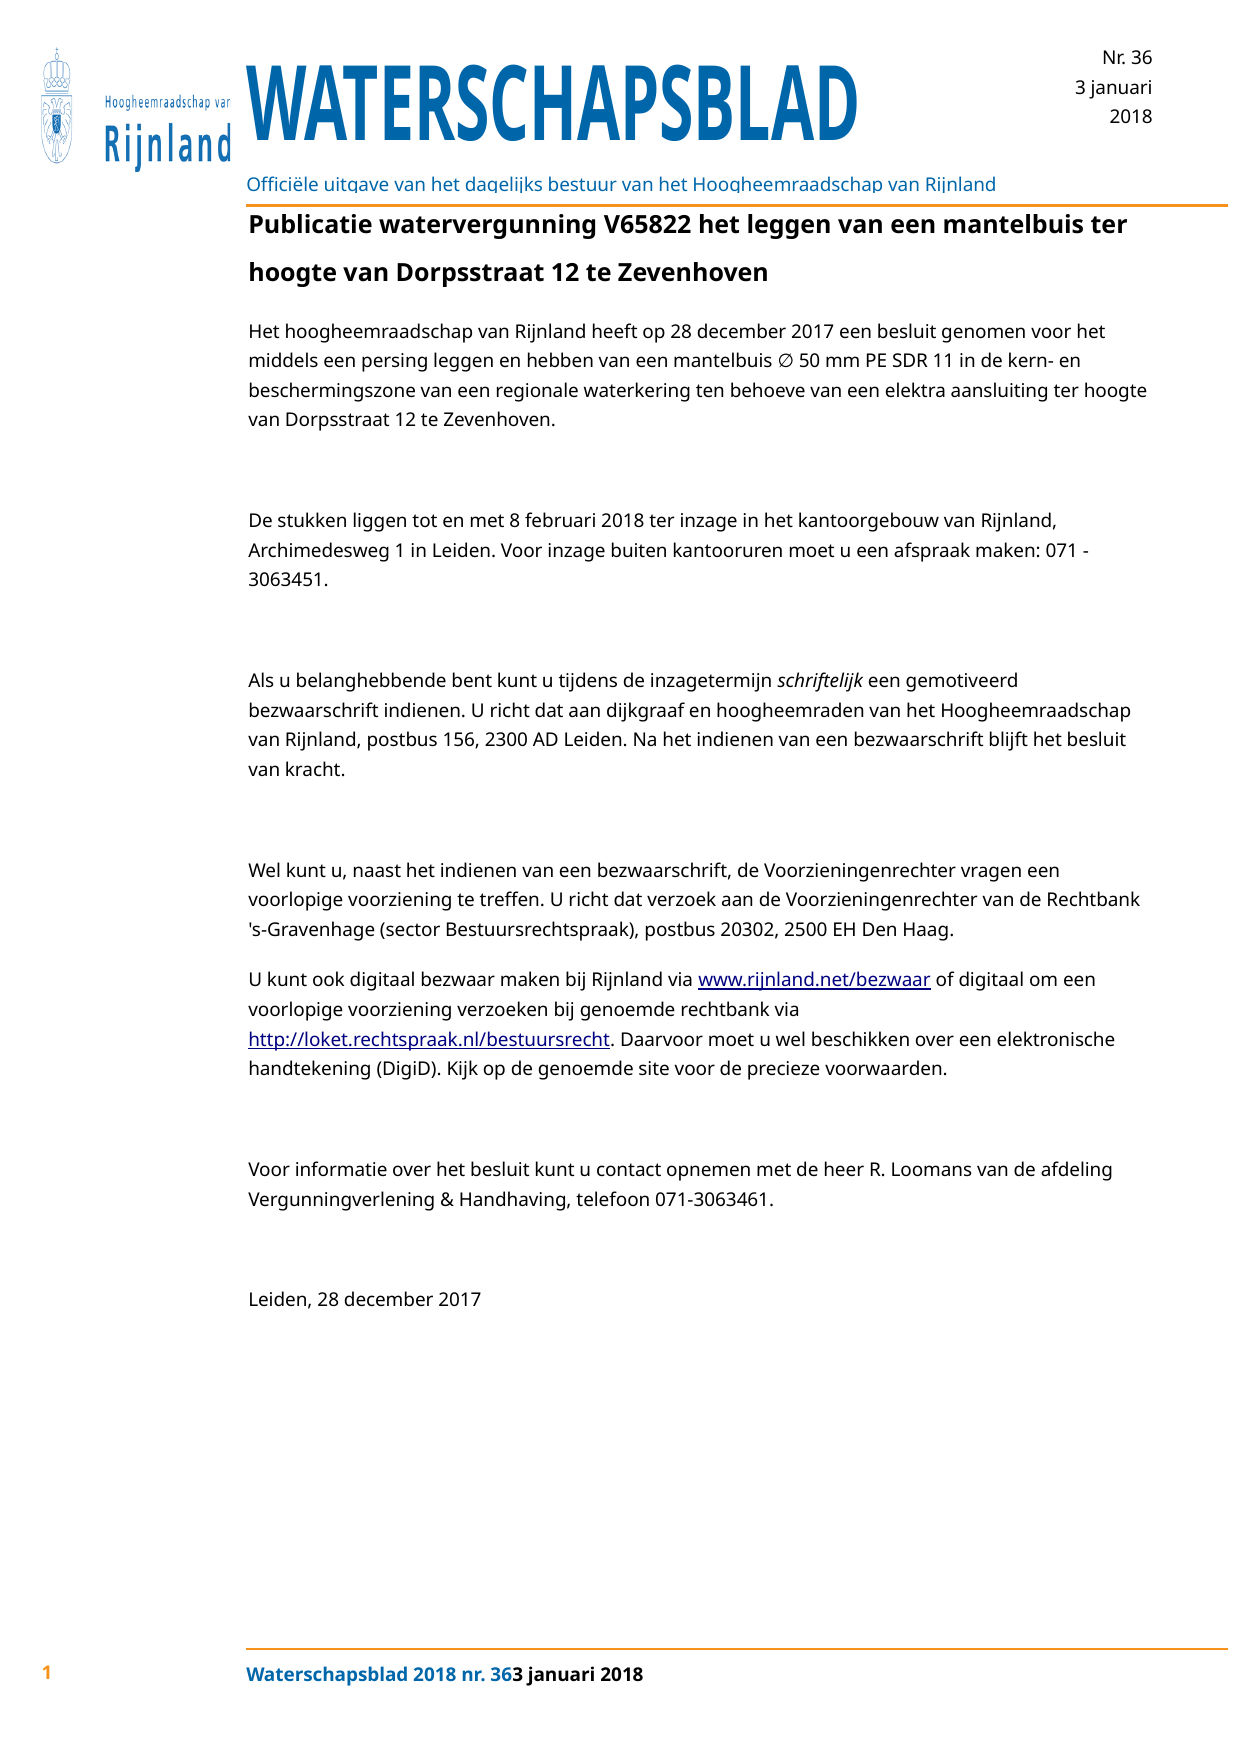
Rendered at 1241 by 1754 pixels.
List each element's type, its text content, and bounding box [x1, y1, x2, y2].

text Leiden, 28 december 2017 [248, 1287, 1152, 1312]
picture [41, 47, 231, 172]
text U kunt ook digitaal bezwaar maken bij Rijnland via www.rijnland.net/bezwaar of digitaal om een voorlopige voorziening verzoeken bij genoemde rechtbank via http://loket.rechtspraak.nl/bestuursrecht. Daarvoor moet u wel beschikken over een elektronische handtekening (DigiD). Kijk op de genoemde site voor de precieze voorwaarden. [248, 967, 1152, 1081]
text Als u belanghebbende bent kunt u tijdens de inzagetermijn schriftelijk een gemotiveerd bezwaarschrift indienen. U richt dat aan dijkgraaf en hoogheemraden van het Hoogheemraadschap van Rijnland, postbus 156, 2300 AD Leiden. Na het indienen van een bezwaarschrift blijft het besluit van kracht. [248, 667, 1152, 782]
text Wel kunt u, naast het indienen van een bezwaarschrift, de Voorzieningenrechter vragen een voorlopige voorziening te treffen. U richt dat verzoek aan de Voorzieningenrechter van de Rechtbank 's-Gravenhage (sector Bestuursrechtspraak), postbus 20302, 2500 EH Den Haag. [248, 857, 1152, 942]
text Publicatie watervergunning V65822 het leggen van een mantelbuis ter hoogte van Dorpsstraat 12 te Zevenhoven [248, 207, 1152, 288]
text De stukken liggen tot en met 8 februari 2018 ter inzage in het kantoorgebouw van Rijnland, Archimedesweg 1 in Leiden. Voor inzage buiten kantooruren moet u een afspraak maken: 071 - 3063451. [248, 507, 1152, 592]
text Het hoogheemraadschap van Rijnland heeft op 28 december 2017 een besluit genomen voor het middels een persing leggen en hebben van een mantelbuis ∅ 50 mm PE SDR 11 in de kern- en beschermingszone van een regionale waterkering ten behoeve van een elektra aansluiting ter hoogte van Dorpsstraat 12 te Zevenhoven. [248, 318, 1152, 432]
text Voor informatie over het besluit kunt u contact opnemen met de heer R. Loomans van de afdeling Vergunningverlening & Handhaving, telefoon 071-3063461. [248, 1156, 1152, 1212]
